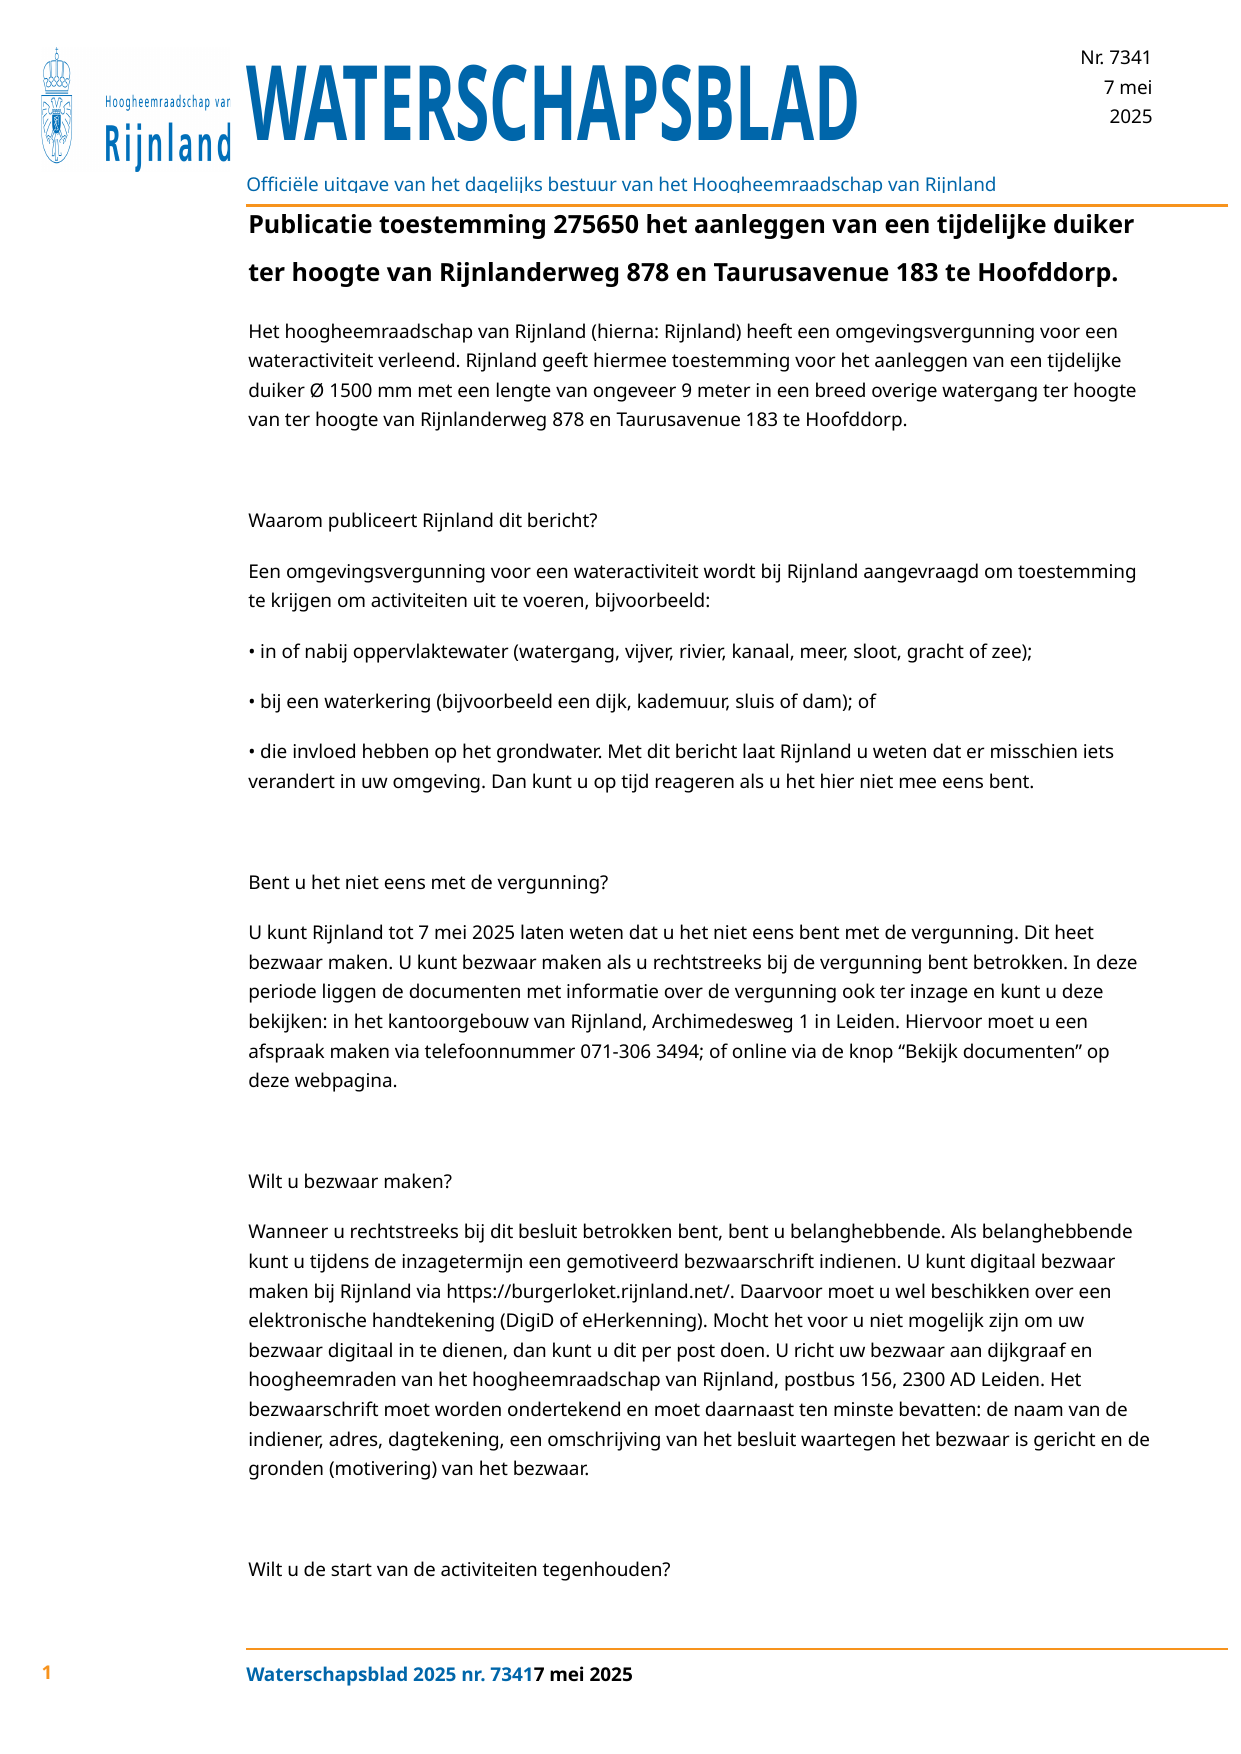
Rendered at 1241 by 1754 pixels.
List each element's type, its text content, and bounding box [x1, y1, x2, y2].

text • bij een waterkering (bijvoorbeeld een dijk, kademuur, sluis of dam); of [248, 688, 1152, 714]
text • die invloed hebben op het grondwater. Met dit bericht laat Rijnland u weten dat er misschien iets verandert in uw omgeving. Dan kunt u op tijd reageren als u het hier niet mee eens bent. [248, 739, 1152, 794]
picture [41, 47, 231, 172]
text Publicatie toestemming 275650 het aanleggen van een tijdelijke duiker ter hoogte van Rijnlanderweg 878 en Taurusavenue 183 te Hoofddorp. [248, 207, 1152, 288]
text • in of nabij oppervlaktewater (watergang, vijver, rivier, kanaal, meer, sloot, gracht of zee); [248, 638, 1152, 664]
text Bent u het niet eens met de vergunning? [248, 869, 1152, 895]
text Wilt u bezwaar maken? [248, 1168, 1152, 1194]
text Waarom publiceert Rijnland dit bericht? [248, 507, 1152, 533]
text Een omgevingsvergunning voor een wateractiviteit wordt bij Rijnland aangevraagd om toestemming te krijgen om activiteiten uit te voeren, bijvoorbeeld: [248, 558, 1152, 613]
text Wilt u de start van de activiteiten tegenhouden? [248, 1556, 1152, 1582]
text U kunt Rijnland tot 7 mei 2025 laten weten dat u het niet eens bent met de vergunning. Dit heet bezwaar maken. U kunt bezwaar maken als u rechtstreeks bij de vergunning bent betrokken. In deze periode liggen de documenten met informatie over de vergunning ook ter inzage en kunt u deze bekijken: in het kantoorgebouw van Rijnland, Archimedesweg 1 in Leiden. Hiervoor moet u een afspraak maken via telefoonnummer 071-306 3494; of online via de knop “Bekijk documenten” op deze webpagina. [248, 919, 1152, 1093]
text Het hoogheemraadschap van Rijnland (hierna: Rijnland) heeft een omgevingsvergunning voor een wateractiviteit verleend. Rijnland geeft hiermee toestemming voor het aanleggen van een tijdelijke duiker Ø 1500 mm met een lengte van ongeveer 9 meter in een breed overige watergang ter hoogte van ter hoogte van Rijnlanderweg 878 en Taurusavenue 183 te Hoofddorp. [248, 318, 1152, 432]
text Wanneer u rechtstreeks bij dit besluit betrokken bent, bent u belanghebbende. Als belanghebbende kunt u tijdens de inzagetermijn een gemotiveerd bezwaarschrift indienen. U kunt digitaal bezwaar maken bij Rijnland via https://burgerloket.rijnland.net/. Daarvoor moet u wel beschikken over een elektronische handtekening (DigiD of eHerkenning). Mocht het voor u niet mogelijk zijn om uw bezwaar digitaal in te dienen, dan kunt u dit per post doen. U richt uw bezwaar aan dijkgraaf en hoogheemraden van het hoogheemraadschap van Rijnland, postbus 156, 2300 AD Leiden. Het bezwaarschrift moet worden ondertekend en moet daarnaast ten minste bevatten: de naam van de indiener, adres, dagtekening, een omschrijving van het besluit waartegen het bezwaar is gericht en de gronden (motivering) van het bezwaar. [248, 1219, 1152, 1481]
